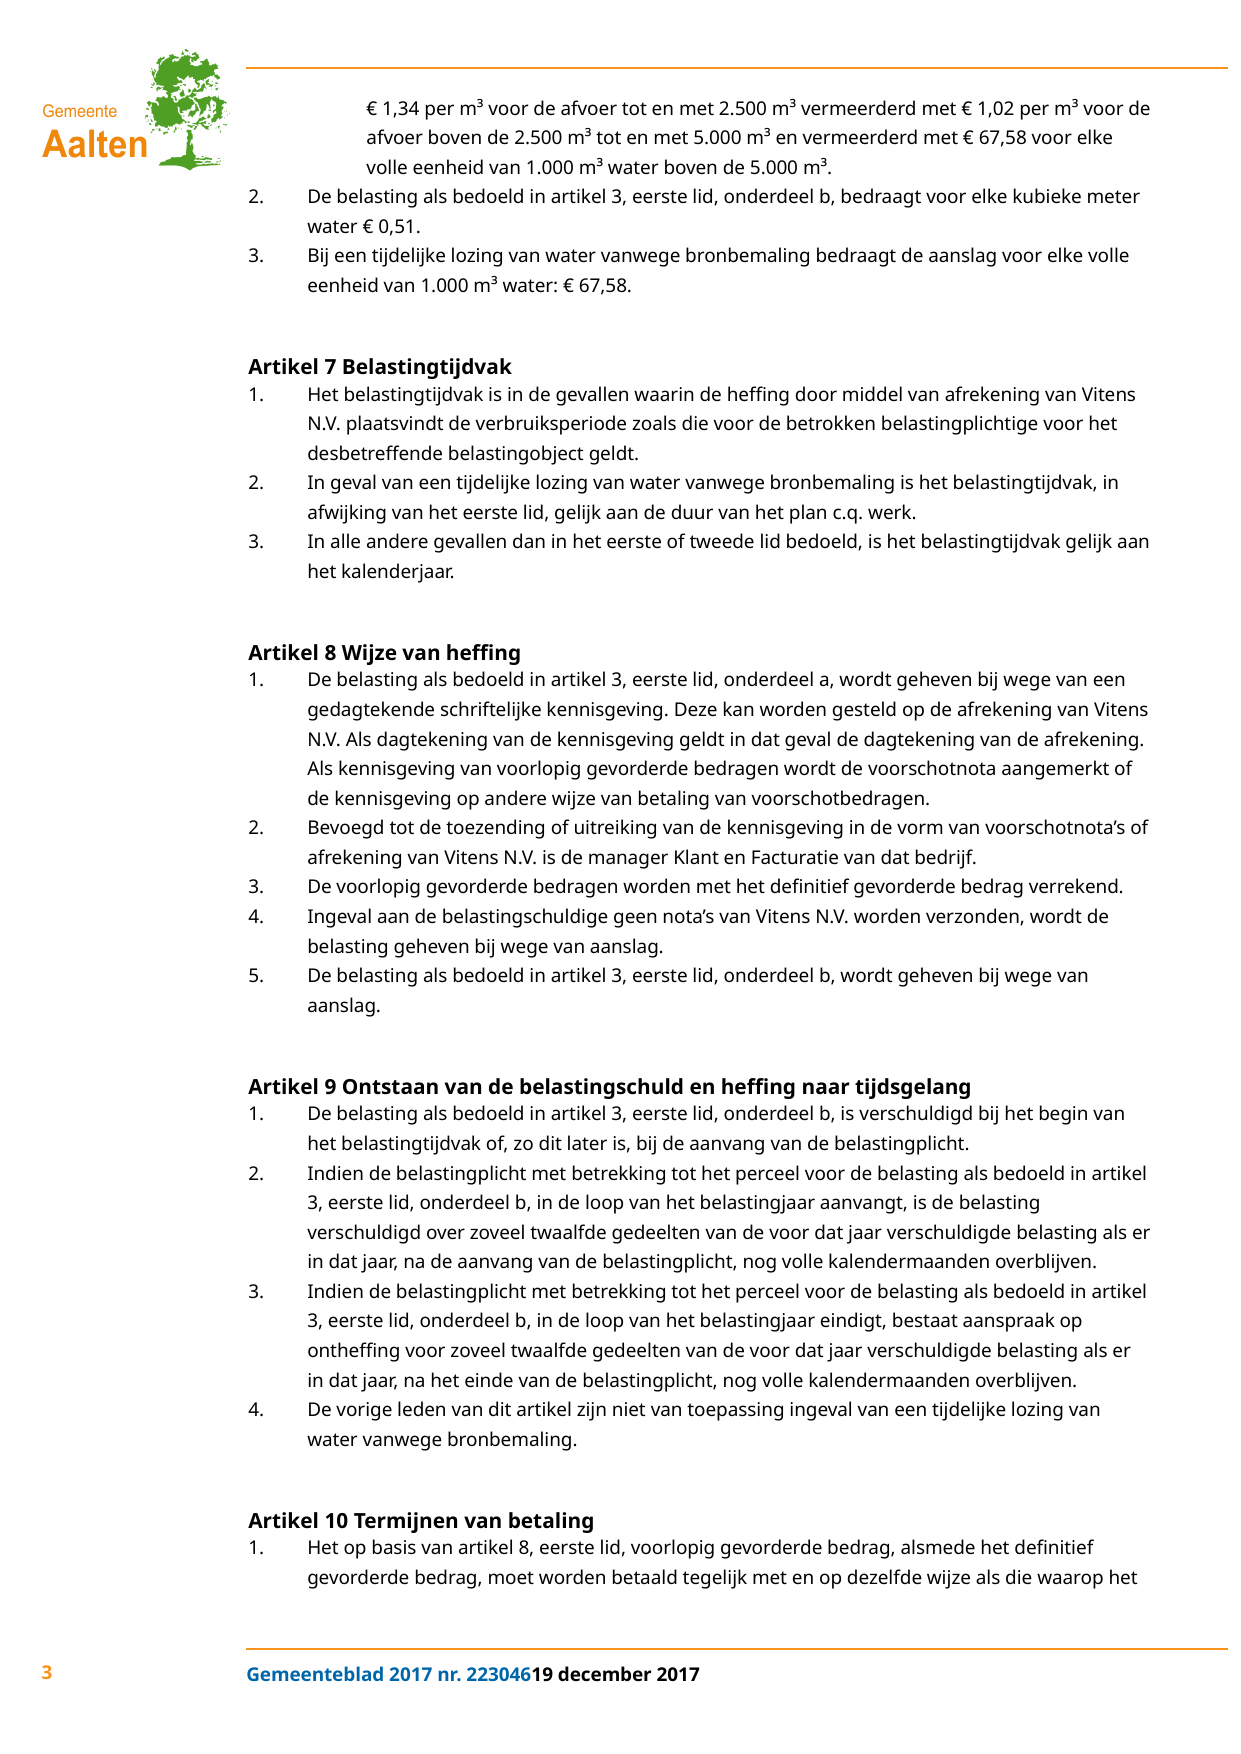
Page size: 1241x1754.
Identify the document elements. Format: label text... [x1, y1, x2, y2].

text Artikel 8 Wijze van heffing [248, 638, 1152, 667]
list De belasting als bedoeld in artikel 3, eerste lid, onderdeel b, is verschuldigd bij het begin van het belastingtijdvak of, zo dit later is, bij de aanvang van de belastingplicht. [248, 1101, 1152, 1156]
text Artikel 9 Ontstaan van de belastingschuld en heffing naar tijdsgelang [248, 1072, 1152, 1101]
list De belasting als bedoeld in artikel 3, eerste lid, onderdeel b, wordt geheven bij wege van aanslag. [248, 962, 1152, 1018]
list In geval van een tijdelijke lozing van water vanwege bronbemaling is het belastingtijdvak, in afwijking van het eerste lid, gelijk aan de duur van het plan c.q. werk. [248, 469, 1152, 525]
list Indien de belastingplicht met betrekking tot het perceel voor de belasting als bedoeld in artikel 3, eerste lid, onderdeel b, in de loop van het belastingjaar eindigt, bestaat aanspraak op ontheffing voor zoveel twaalfde gedeelten van de voor dat jaar verschuldigde belasting als er in dat jaar, na het einde van de belastingplicht, nog volle kalendermaanden overblijven. [248, 1278, 1152, 1392]
list Het belastingtijdvak is in de gevallen waarin de heffing door middel van afrekening van Vitens N.V. plaatsvindt de verbruiksperiode zoals die voor de betrokken belastingplichtige voor het desbetreffende belastingobject geldt. [248, 381, 1152, 466]
list Ingeval aan de belastingschuldige geen nota’s van Vitens N.V. worden verzonden, wordt de belasting geheven bij wege van aanslag. [248, 903, 1152, 959]
list De belasting als bedoeld in artikel 3, eerste lid, onderdeel b, bedraagt voor elke kubieke meter water € 0,51. [248, 183, 1152, 239]
list De voorlopig gevorderde bedragen worden met het definitief gevorderde bedrag verrekend. [248, 874, 1152, 899]
list In alle andere gevallen dan in het eerste of tweede lid bedoeld, is het belastingtijdvak gelijk aan het kalenderjaar. [248, 529, 1152, 584]
picture [41, 47, 231, 172]
list Het op basis van artikel 8, eerste lid, voorlopig gevorderde bedrag, alsmede het definitief gevorderde bedrag, moet worden betaald tegelijk met en op dezelfde wijze als die waarop het [248, 1534, 1152, 1590]
list Bevoegd tot de toezending of uitreiking van de kennisgeving in de vorm van voorschotnota’s of afrekening van Vitens N.V. is de manager Klant en Facturatie van dat bedrijf. [248, 814, 1152, 870]
list Bij een tijdelijke lozing van water vanwege bronbemaling bedraagt de aanslag voor elke volle eenheid van 1.000 m³ water: € 67,58. [248, 243, 1152, 298]
list Indien de belastingplicht met betrekking tot het perceel voor de belasting als bedoeld in artikel 3, eerste lid, onderdeel b, in de loop van het belastingjaar aanvangt, is de belasting verschuldigd over zoveel twaalfde gedeelten van de voor dat jaar verschuldigde belasting als er in dat jaar, na de aanvang van de belastingplicht, nog volle kalendermaanden overblijven. [248, 1160, 1152, 1274]
list De belasting als bedoeld in artikel 3, eerste lid, onderdeel a, wordt geheven bij wege van een gedagtekende schriftelijke kennisgeving. Deze kan worden gesteld op de afrekening van Vitens N.V. Als dagtekening van de kennisgeving geldt in dat geval de dagtekening van de afrekening. Als kennisgeving van voorlopig gevorderde bedragen wordt de voorschotnota aangemerkt of de kennisgeving op andere wijze van betaling van voorschotbedragen. [248, 667, 1152, 811]
list € 1,34 per m³ voor de afvoer tot en met 2.500 m³ vermeerderd met € 1,02 per m³ voor de afvoer boven de 2.500 m³ tot en met 5.000 m³ en vermeerderd met € 67,58 voor elke volle eenheid van 1.000 m³ water boven de 5.000 m³. [307, 95, 1152, 180]
list De vorige leden van dit artikel zijn niet van toepassing ingeval van een tijdelijke lozing van water vanwege bronbemaling. [248, 1396, 1152, 1452]
text Artikel 10 Termijnen van betaling [248, 1506, 1152, 1534]
text Artikel 7 Belastingtijdvak [248, 352, 1152, 381]
